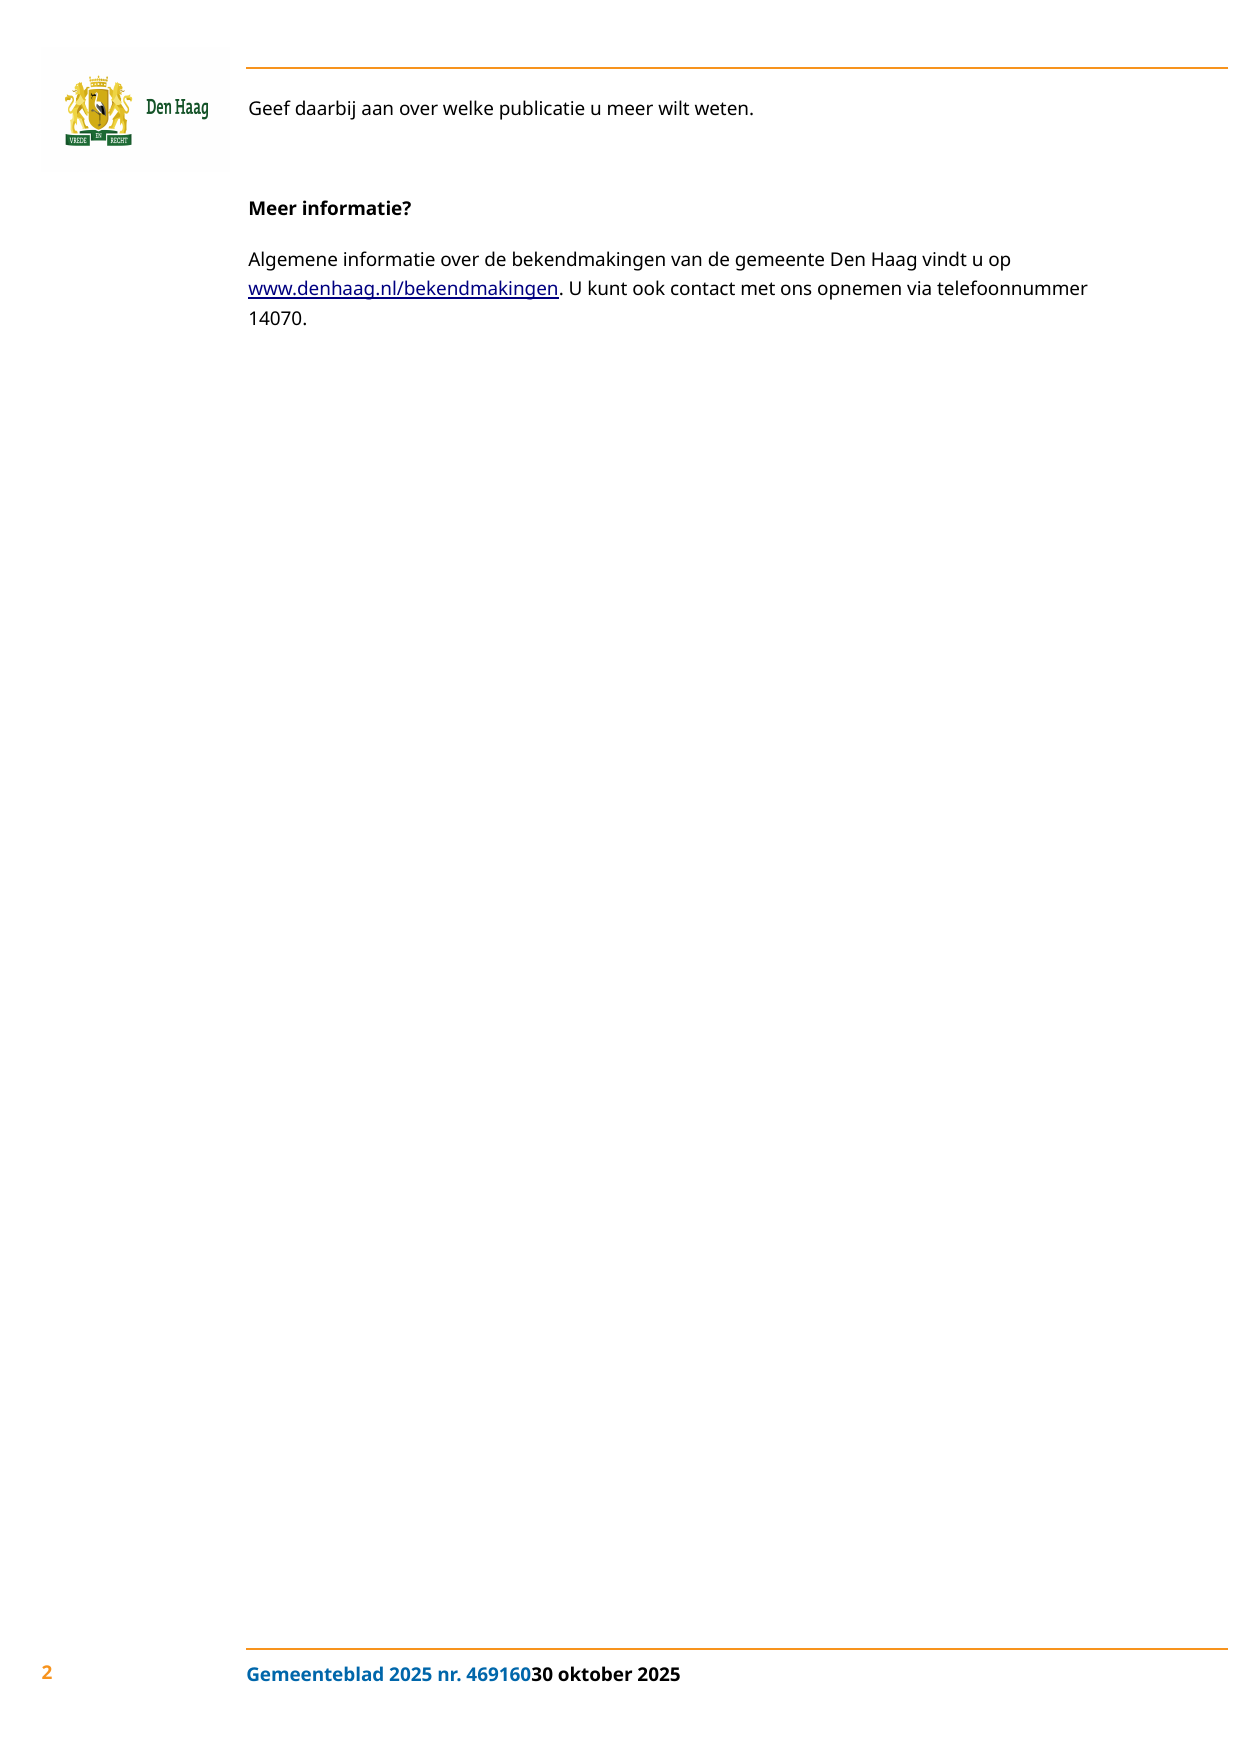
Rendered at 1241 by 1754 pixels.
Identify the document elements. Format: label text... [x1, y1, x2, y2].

text Algemene informatie over de bekendmakingen van de gemeente Den Haag vindt u op www.denhaag.nl/bekendmakingen. U kunt ook contact met ons opnemen via telefoonnummer 14070. [248, 246, 1152, 331]
text Geef daarbij aan over welke publicatie u meer wilt weten. [248, 95, 1152, 121]
picture [41, 47, 231, 172]
text Meer informatie? [248, 196, 1152, 221]
